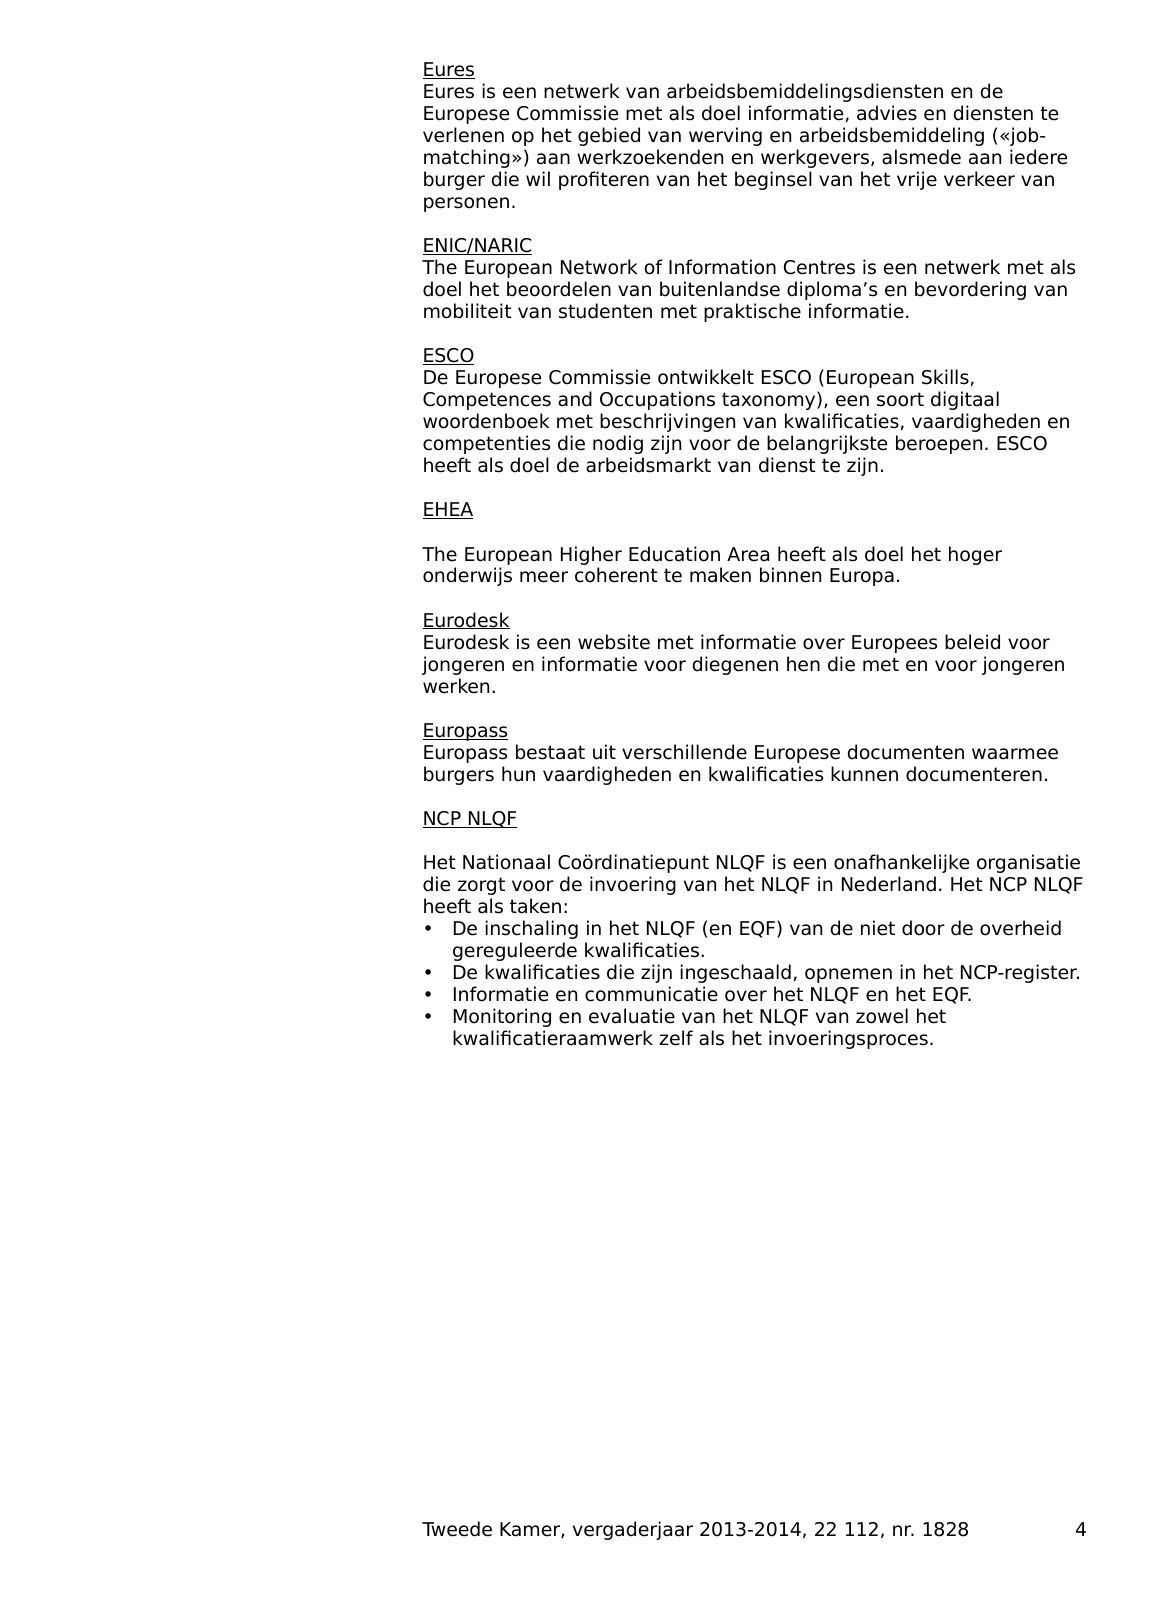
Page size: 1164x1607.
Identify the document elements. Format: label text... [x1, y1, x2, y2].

subtitle Europass [422, 720, 1087, 742]
subtitle NCP NLQF [422, 808, 1087, 830]
text Europass bestaat uit verschillende Europese documenten waarmee burgers hun vaardigheden en kwalificaties kunnen documenteren. [422, 742, 1087, 786]
subtitle ENIC/NARIC [422, 235, 1087, 257]
text Eurodesk is een website met informatie over Europees beleid voor jongeren en informatie voor diegenen hen die met en voor jongeren werken. [422, 632, 1087, 697]
subtitle Eures [422, 59, 1087, 81]
text Eures is een netwerk van arbeidsbemiddelingsdiensten en de Europese Commissie met als doel informatie, advies en diensten te verlenen op het gebied van werving en arbeidsbemiddeling («job-matching») aan werkzoekenden en werkgevers, alsmede aan iedere burger die wil profiteren van het beginsel van het vrije verkeer van personen. [422, 81, 1087, 213]
text • De inschaling in het NLQF (en EQF) van de niet door de overheid gereguleerde kwalificaties. [422, 918, 1087, 962]
subtitle ESCO [422, 345, 1087, 367]
text • Monitoring en evaluatie van het NLQF van zowel het kwalificatieraamwerk zelf als het invoeringsproces. [422, 1006, 1087, 1050]
text • Informatie en communicatie over het NLQF en het EQF. [422, 984, 1087, 1006]
text The European Network of Information Centres is een netwerk met als doel het beoordelen van buitenlandse diploma’s en bevordering van mobiliteit van studenten met praktische informatie. [422, 257, 1087, 323]
subtitle Eurodesk [422, 609, 1087, 632]
subtitle EHEA [422, 499, 1087, 521]
text • De kwalificaties die zijn ingeschaald, opnemen in het NCP-register. [422, 962, 1087, 984]
text Het Nationaal Coördinatiepunt NLQF is een onafhankelijke organisatie die zorgt voor de invoering van het NLQF in Nederland. Het NCP NLQF heeft als taken: [422, 852, 1087, 918]
text De Europese Commissie ontwikkelt ESCO (European Skills, Competences and Occupations taxonomy), een soort digitaal woordenboek met beschrijvingen van kwalificaties, vaardigheden en competenties die nodig zijn voor de belangrijkste beroepen. ESCO heeft als doel de arbeidsmarkt van dienst te zijn. [422, 367, 1087, 477]
text The European Higher Education Area heeft als doel het hoger onderwijs meer coherent te maken binnen Europa. [422, 543, 1087, 587]
